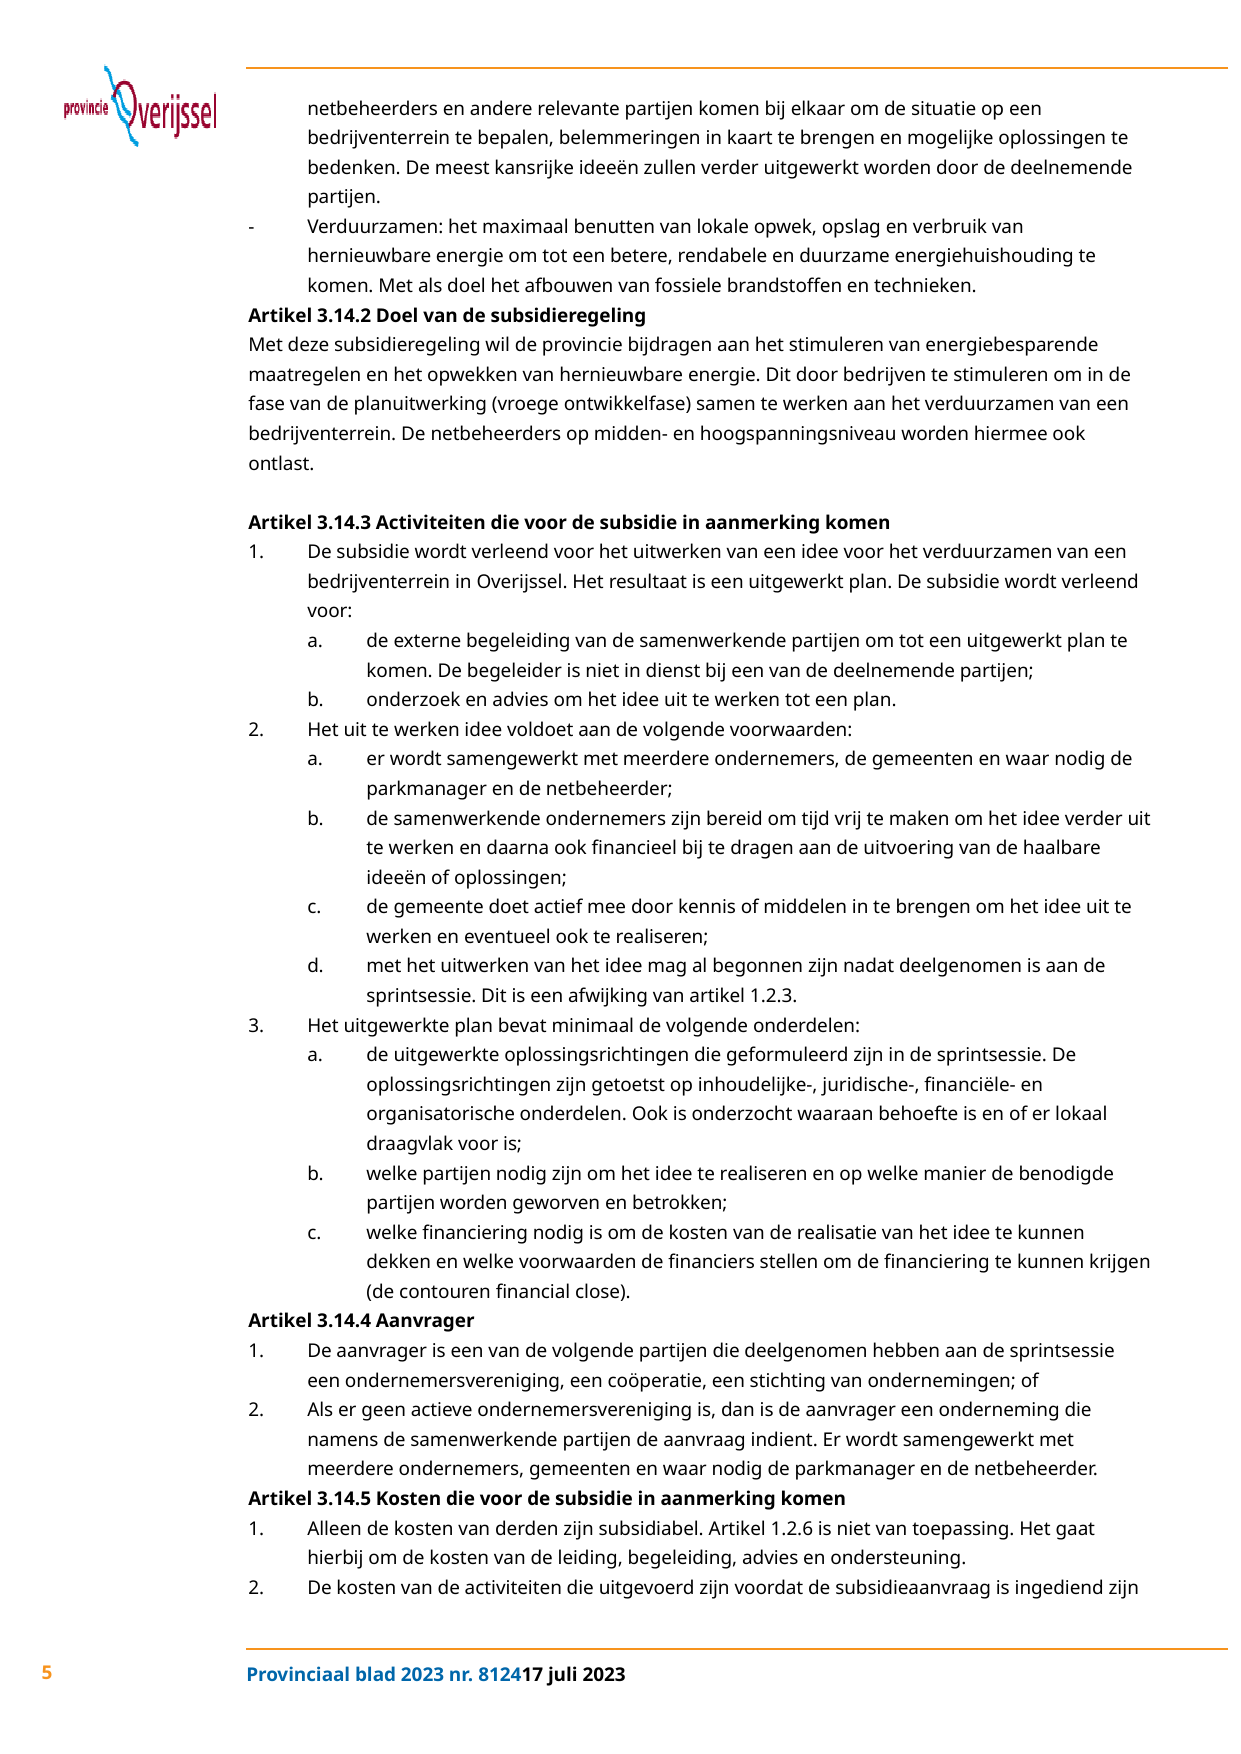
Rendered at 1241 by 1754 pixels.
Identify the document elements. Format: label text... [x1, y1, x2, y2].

list welke financiering nodig is om de kosten van de realisatie van het idee te kunnen dekken en welke voorwaarden de financiers stellen om de financiering te kunnen krijgen (de contouren financial close). [307, 1219, 1152, 1304]
list Het uit te werken idee voldoet aan de volgende voorwaarden: [248, 716, 1152, 742]
list netbeheerders en andere relevante partijen komen bij elkaar om de situatie op een bedrijventerrein te bepalen, belemmeringen in kaart te brengen en mogelijke oplossingen te bedenken. De meest kansrijke ideeën zullen verder uitgewerkt worden door de deelnemende partijen. [248, 95, 1152, 209]
list onderzoek en advies om het idee uit te werken tot een plan. [307, 686, 1152, 712]
list de gemeente doet actief mee door kennis of middelen in te brengen om het idee uit te werken en eventueel ook te realiseren; [307, 893, 1152, 949]
text Met deze subsidieregeling wil de provincie bijdragen aan het stimuleren van energiebesparende maatregelen en het opwekken van hernieuwbare energie. Dit door bedrijven te stimuleren om in de fase van de planuitwerking (vroege ontwikkelfase) samen te werken aan het verduurzamen van een bedrijventerrein. De netbeheerders op midden- en hoogspanningsniveau worden hiermee ook ontlast. [248, 331, 1152, 476]
list De kosten van de activiteiten die uitgevoerd zijn voordat de subsidieaanvraag is ingediend zijn [248, 1574, 1152, 1600]
text Artikel 3.14.3 Activiteiten die voor de subsidie in aanmerking komen [248, 509, 1152, 535]
list de uitgewerkte oplossingsrichtingen die geformuleerd zijn in de sprintsessie. De oplossingsrichtingen zijn getoetst op inhoudelijke-, juridische-, financiële- en organisatorische onderdelen. Ook is onderzocht waaraan behoefte is en of er lokaal draagvlak voor is; [307, 1041, 1152, 1156]
list met het uitwerken van het idee mag al begonnen zijn nadat deelgenomen is aan de sprintsessie. Dit is een afwijking van artikel 1.2.3. [307, 953, 1152, 1008]
list de externe begeleiding van de samenwerkende partijen om tot een uitgewerkt plan te komen. De begeleider is niet in dienst bij een van de deelnemende partijen; [307, 627, 1152, 683]
list Alleen de kosten van derden zijn subsidiabel. Artikel 1.2.6 is niet van toepassing. Het gaat hierbij om de kosten van de leiding, begeleiding, advies en ondersteuning. [248, 1515, 1152, 1570]
list welke partijen nodig zijn om het idee te realiseren en op welke manier de benodigde partijen worden geworven en betrokken; [307, 1160, 1152, 1215]
text Artikel 3.14.4 Aanvrager [248, 1308, 1152, 1333]
list De subsidie wordt verleend voor het uitwerken van een idee voor het verduurzamen van een bedrijventerrein in Overijssel. Het resultaat is een uitgewerkt plan. De subsidie wordt verleend voor: [248, 538, 1152, 623]
picture [41, 47, 231, 172]
list Het uitgewerkte plan bevat minimaal de volgende onderdelen: [248, 1012, 1152, 1038]
text Artikel 3.14.5 Kosten die voor de subsidie in aanmerking komen [248, 1485, 1152, 1511]
text Artikel 3.14.2 Doel van de subsidieregeling [248, 302, 1152, 328]
list er wordt samengewerkt met meerdere ondernemers, de gemeenten en waar nodig de parkmanager en de netbeheerder; [307, 746, 1152, 801]
list De aanvrager is een van de volgende partijen die deelgenomen hebben aan de sprintsessie een ondernemersvereniging, een coöperatie, een stichting van ondernemingen; of [248, 1337, 1152, 1393]
list de samenwerkende ondernemers zijn bereid om tijd vrij te maken om het idee verder uit te werken en daarna ook financieel bij te dragen aan de uitvoering van de haalbare ideeën of oplossingen; [307, 805, 1152, 890]
list Als er geen actieve ondernemersvereniging is, dan is de aanvrager een onderneming die namens de samenwerkende partijen de aanvraag indient. Er wordt samengewerkt met meerdere ondernemers, gemeenten en waar nodig de parkmanager en de netbeheerder. [248, 1396, 1152, 1481]
list Verduurzamen: het maximaal benutten van lokale opwek, opslag en verbruik van hernieuwbare energie om tot een betere, rendabele en duurzame energiehuishouding te komen. Met als doel het afbouwen van fossiele brandstoffen en technieken. [248, 213, 1152, 298]
